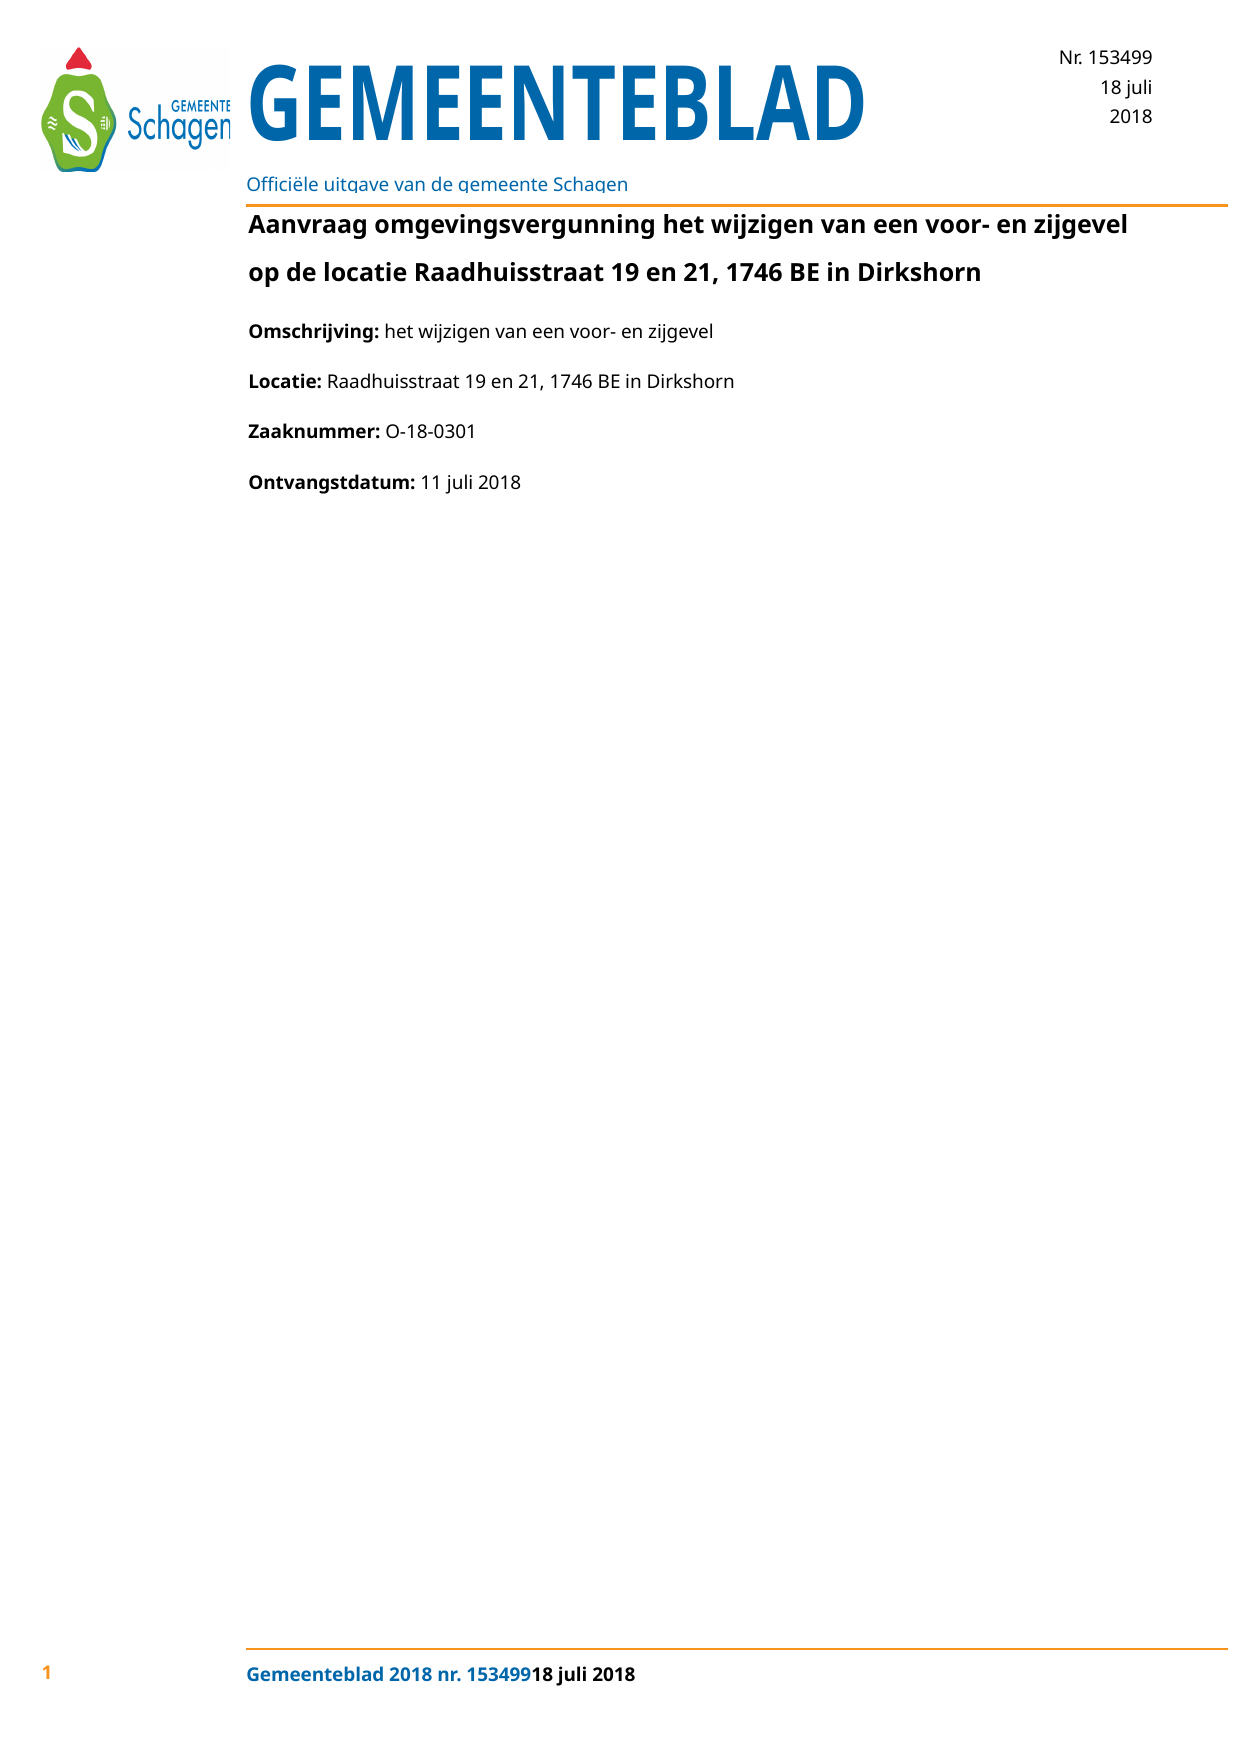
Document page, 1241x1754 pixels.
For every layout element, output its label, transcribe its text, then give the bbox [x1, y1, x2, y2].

picture [41, 47, 231, 172]
text Locatie: Raadhuisstraat 19 en 21, 1746 BE in Dirkshorn [248, 368, 1152, 394]
text Omschrijving: het wijzigen van een voor- en zijgevel [248, 318, 1152, 344]
text Zaaknummer: O-18-0301 [248, 419, 1152, 444]
text Aanvraag omgevingsvergunning het wijzigen van een voor- en zijgevel op de locatie Raadhuisstraat 19 en 21, 1746 BE in Dirkshorn [248, 207, 1152, 288]
text Ontvangstdatum: 11 juli 2018 [248, 469, 1152, 495]
